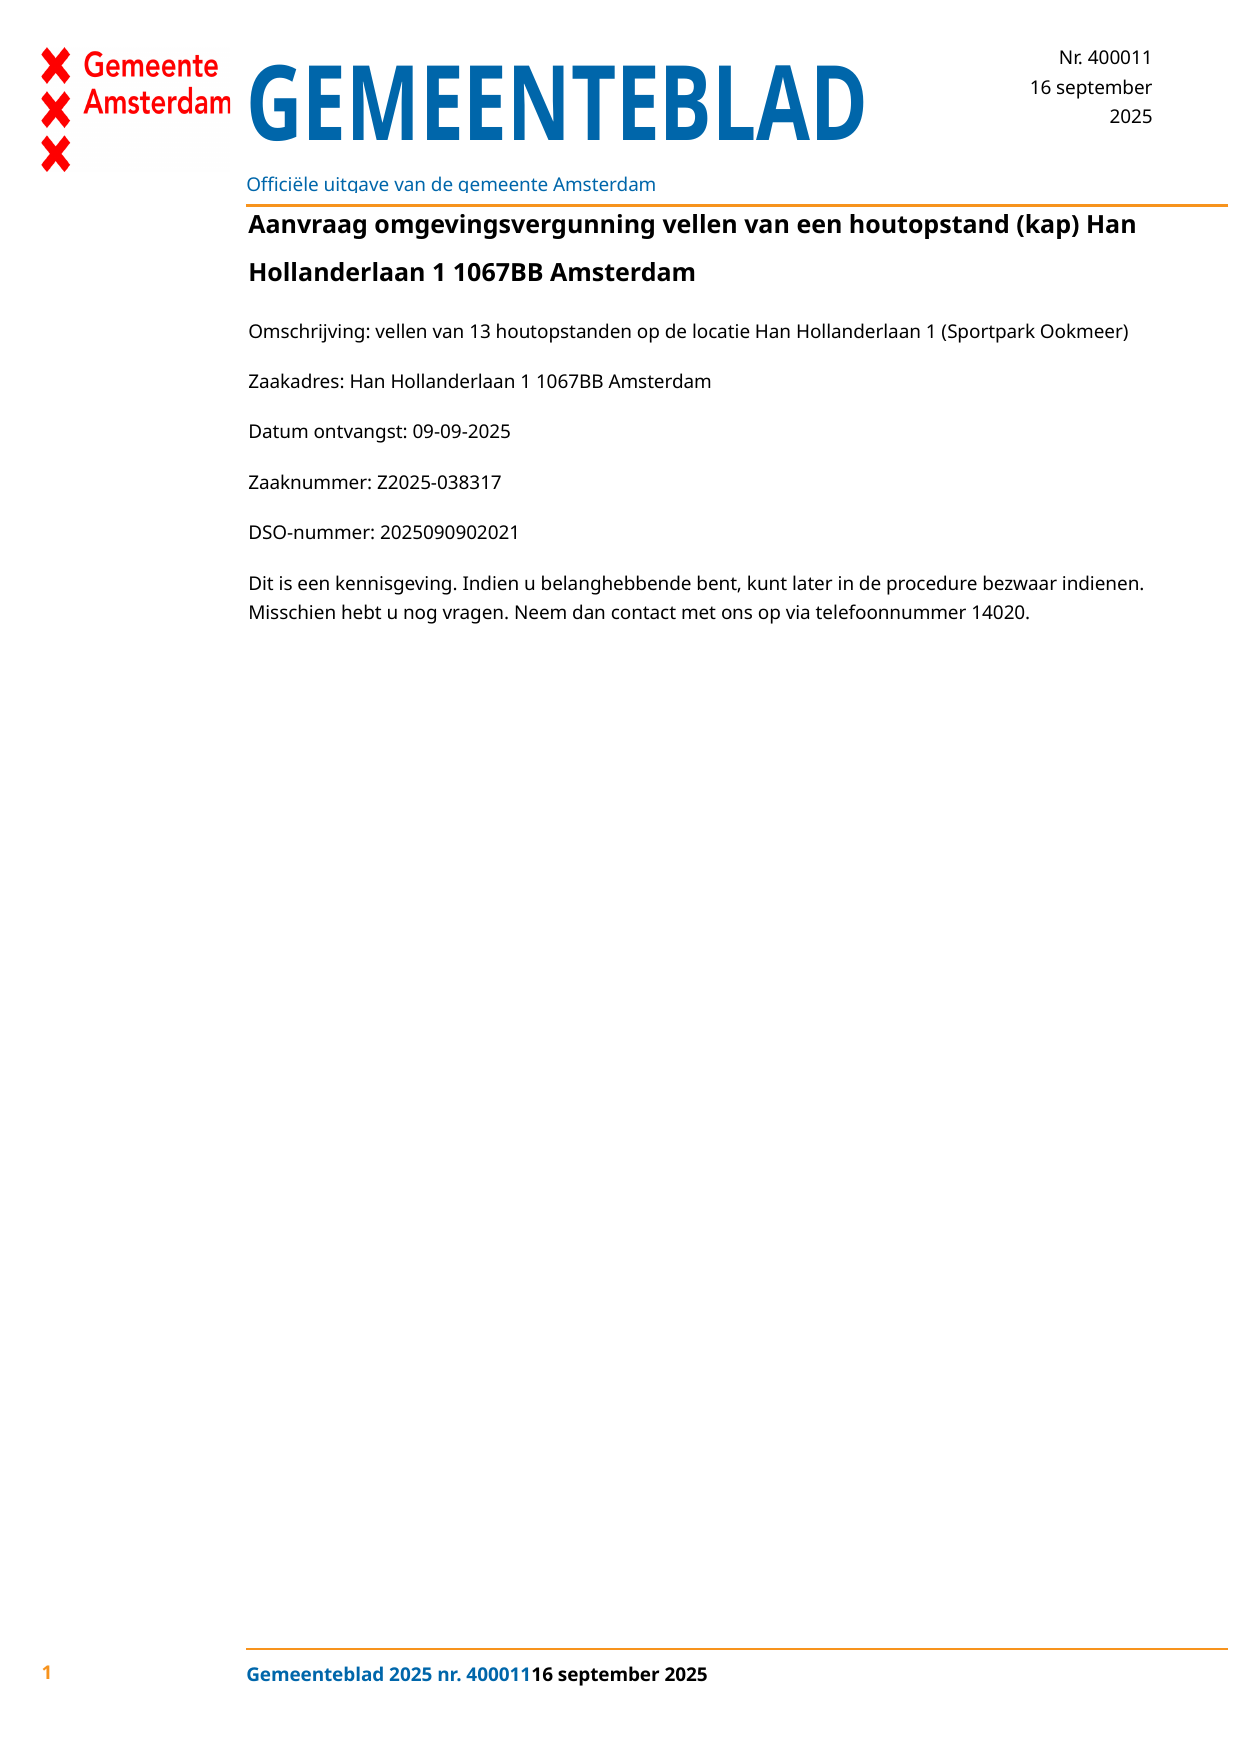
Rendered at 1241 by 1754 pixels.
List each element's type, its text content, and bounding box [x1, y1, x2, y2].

text Aanvraag omgevingsvergunning vellen van een houtopstand (kap) Han Hollanderlaan 1 1067BB Amsterdam [248, 207, 1152, 288]
text Zaakadres: Han Hollanderlaan 1 1067BB Amsterdam [248, 368, 1152, 394]
text Zaaknummer: Z2025-038317 [248, 469, 1152, 495]
text Dit is een kennisgeving. Indien u belanghebbende bent, kunt later in de procedure bezwaar indienen. Misschien hebt u nog vragen. Neem dan contact met ons op via telefoonnummer 14020. [248, 570, 1152, 625]
text Omschrijving: vellen van 13 houtopstanden op de locatie Han Hollanderlaan 1 (Sportpark Ookmeer) [248, 318, 1152, 344]
picture [41, 47, 231, 172]
text DSO-nummer: 2025090902021 [248, 519, 1152, 545]
text Datum ontvangst: 09-09-2025 [248, 419, 1152, 444]
